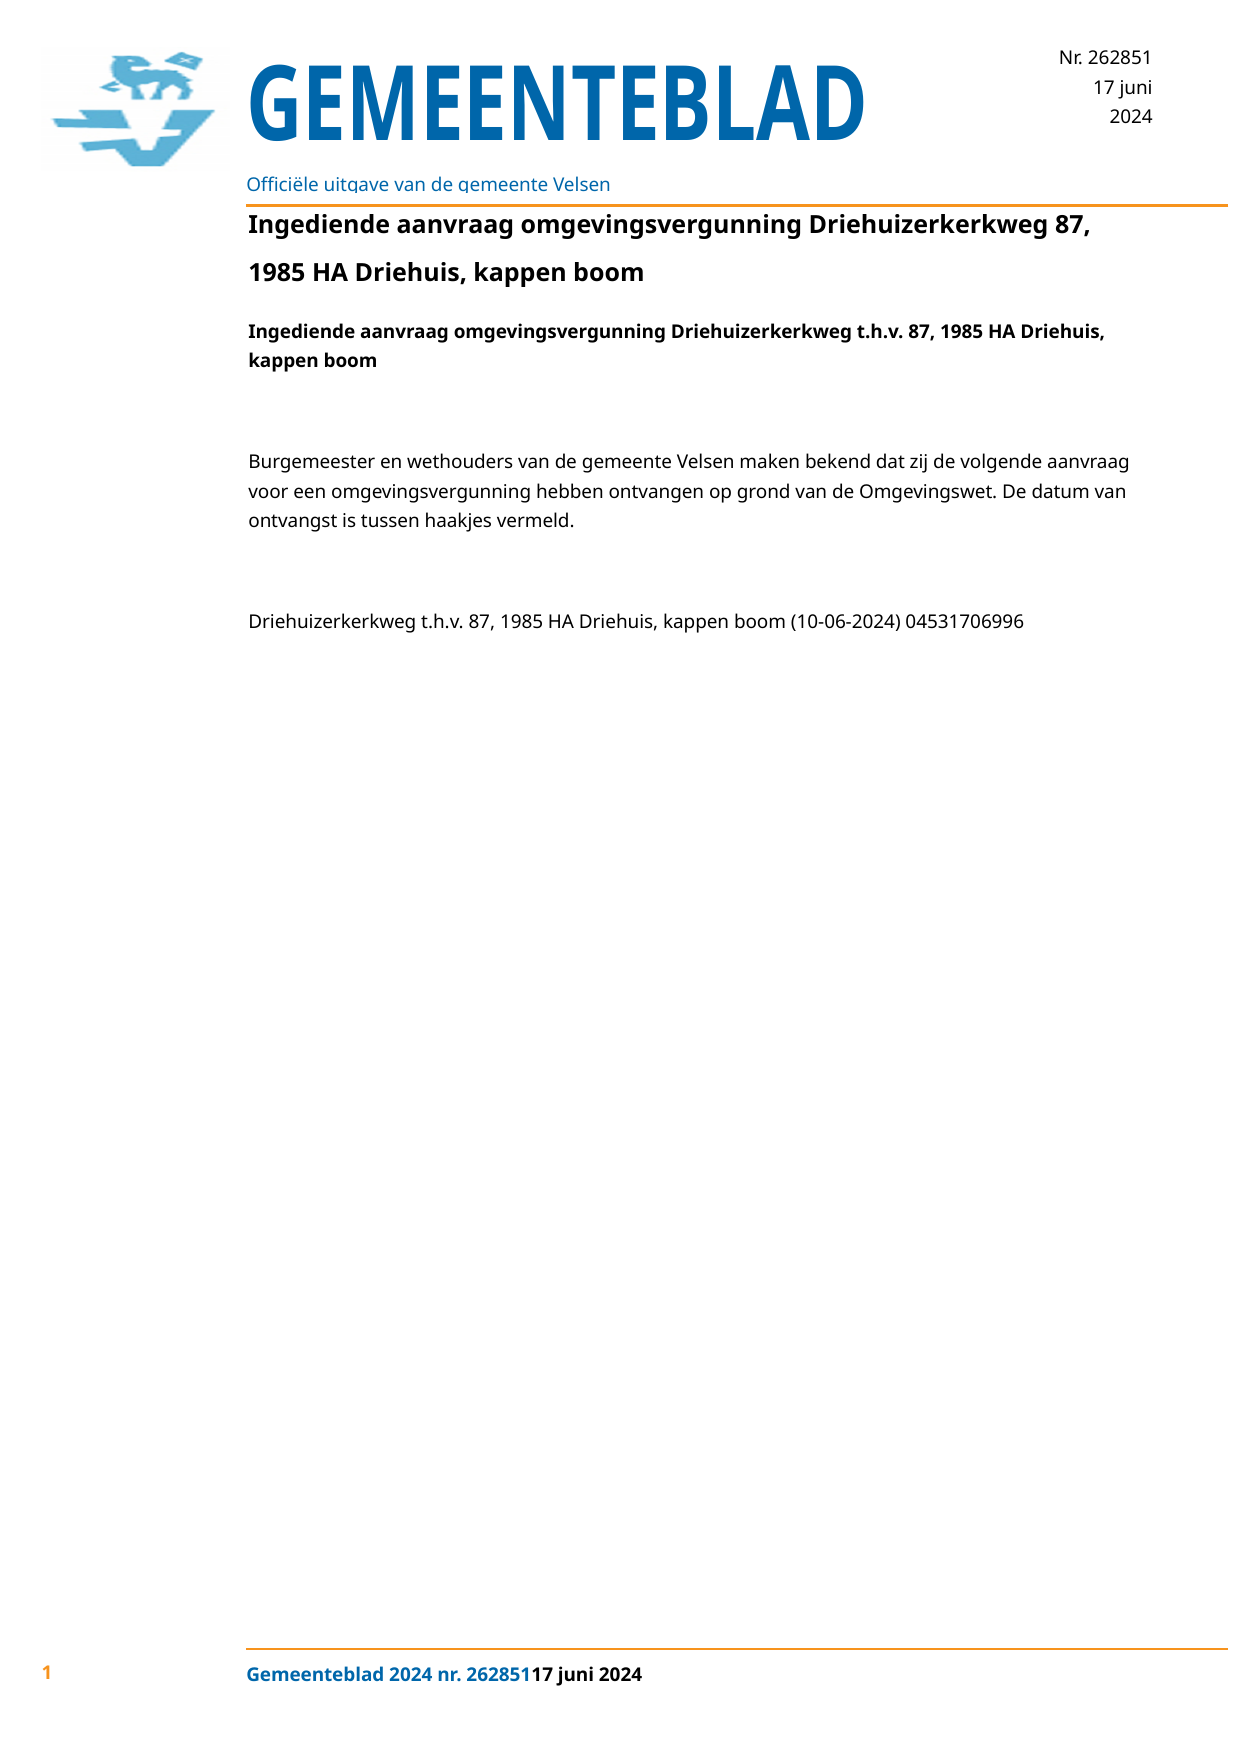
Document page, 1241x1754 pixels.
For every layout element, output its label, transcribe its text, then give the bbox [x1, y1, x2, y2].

text Driehuizerkerkweg t.h.v. 87, 1985 HA Driehuis, kappen boom (10-06-2024) 04531706996 [248, 608, 1152, 634]
text Ingediende aanvraag omgevingsvergunning Driehuizerkerkweg t.h.v. 87, 1985 HA Driehuis, kappen boom [248, 318, 1152, 373]
text Ingediende aanvraag omgevingsvergunning Driehuizerkerkweg 87, 1985 HA Driehuis, kappen boom [248, 207, 1152, 288]
text Burgemeester en wethouders van de gemeente Velsen maken bekend dat zij de volgende aanvraag voor een omgevingsvergunning hebben ontvangen op grond van de Omgevingswet. De datum van ontvangst is tussen haakjes vermeld. [248, 448, 1152, 533]
picture [41, 47, 231, 172]
